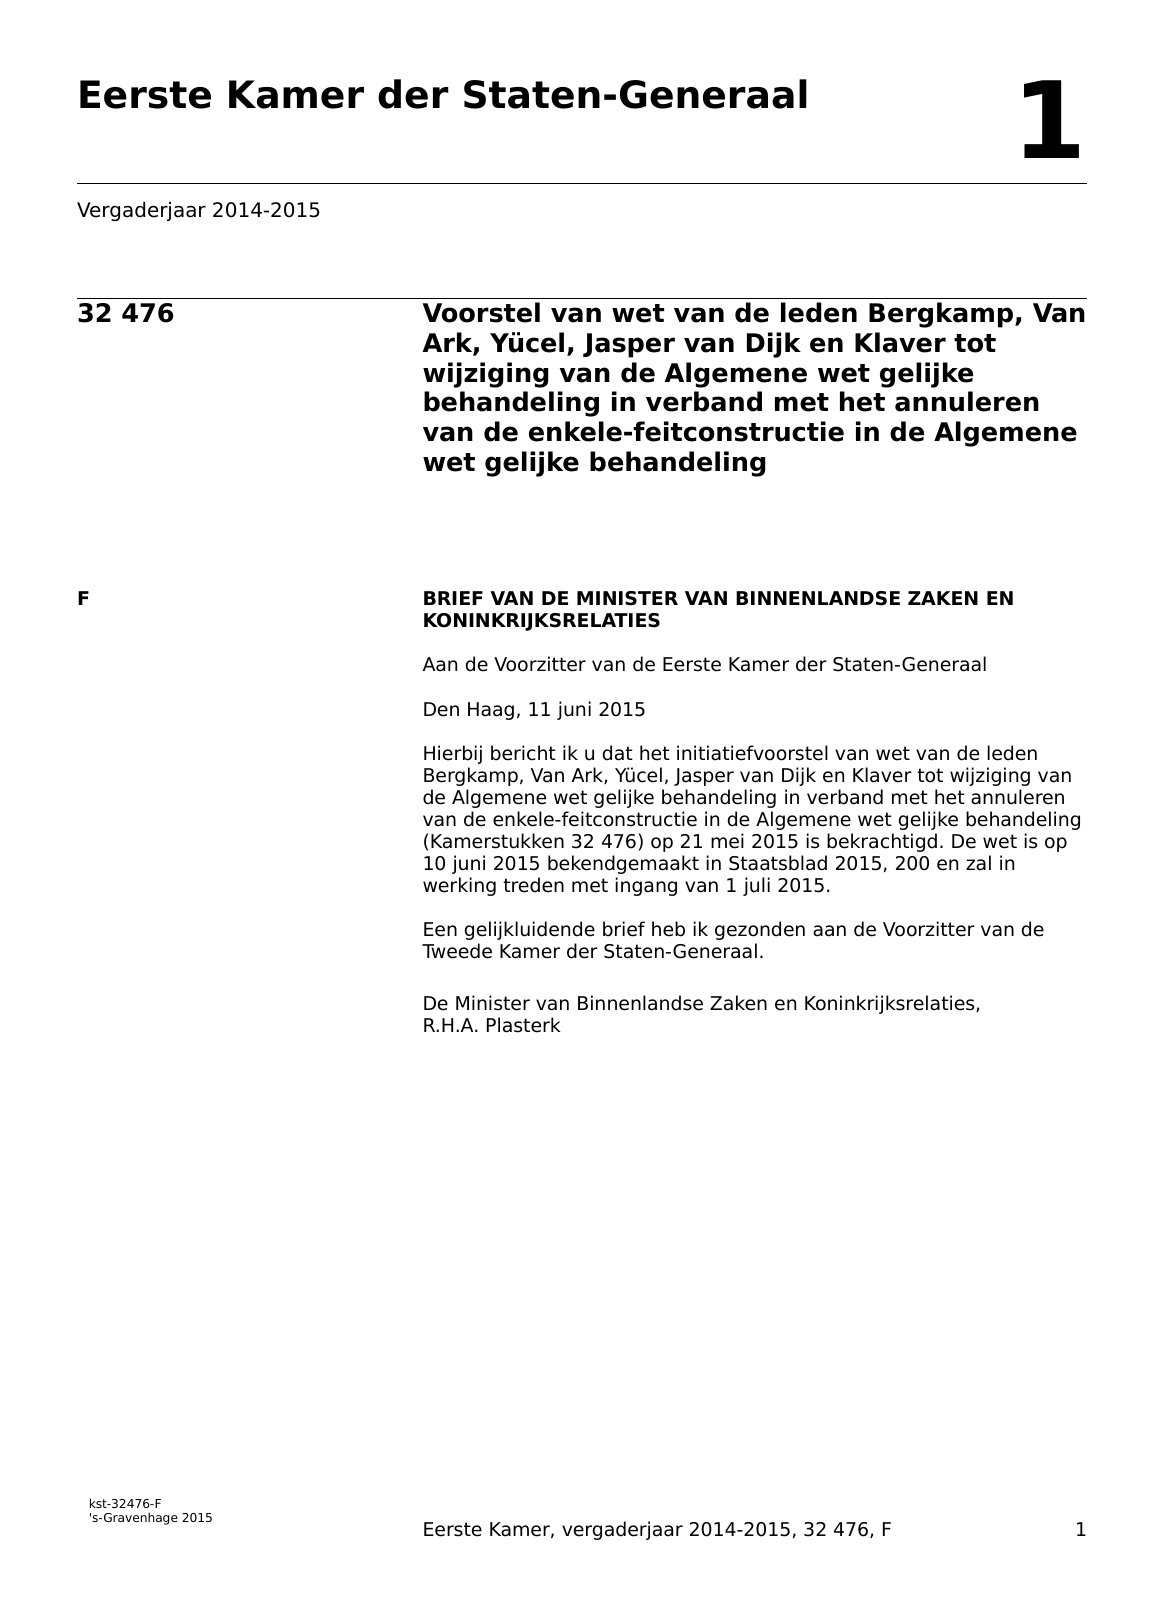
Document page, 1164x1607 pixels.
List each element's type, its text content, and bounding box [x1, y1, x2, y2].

text Aan de Voorzitter van de Eerste Kamer der Staten-Generaal [422, 654, 1087, 676]
table_header 1 [886, 59, 1087, 183]
text 's-Gravenhage 2015 [88, 1511, 323, 1525]
table_cell Vergaderjaar 2014-2015 [77, 184, 1087, 298]
text Den Haag, 11 juni 2015 [422, 698, 1087, 720]
table_header Eerste Kamer der Staten-Generaal [77, 59, 886, 183]
text Hierbij bericht ik u dat het initiatiefvoorstel van wet van de leden Bergkamp, Van Ark, Yücel, Jasper van Dijk en Klaver tot wijziging van de Algemene wet gelijke behandeling in verband met het annuleren van de enkele-feitconstructie in de Algemene wet gelijke behandeling (Kamerstukken 32 476) op 21 mei 2015 is bekrachtigd. De wet is op 10 juni 2015 bekendgemaakt in Staatsblad 2015, 200 en zal in werking treden met ingang van 1 juli 2015. [422, 743, 1087, 896]
text De Minister van Binnenlandse Zaken en Koninkrijksrelaties, R.H.A. Plasterk [422, 993, 1087, 1037]
text Een gelijkluidende brief heb ik gezonden aan de Voorzitter van de Tweede Kamer der Staten-Generaal. [422, 919, 1087, 963]
subtitle F BRIEF VAN DE MINISTER VAN BINNENLANDSE ZAKEN EN KONINKRIJKSRELATIES [77, 588, 1087, 632]
subtitle 32 476 Voorstel van wet van de leden Bergkamp, Van Ark, Yücel, Jasper van Dijk en Klaver tot wijziging van de Algemene wet gelijke behandeling in verband met het annuleren van de enkele-feitconstructie in de Algemene wet gelijke behandeling [77, 299, 1087, 477]
text kst-32476-F [88, 1497, 323, 1511]
